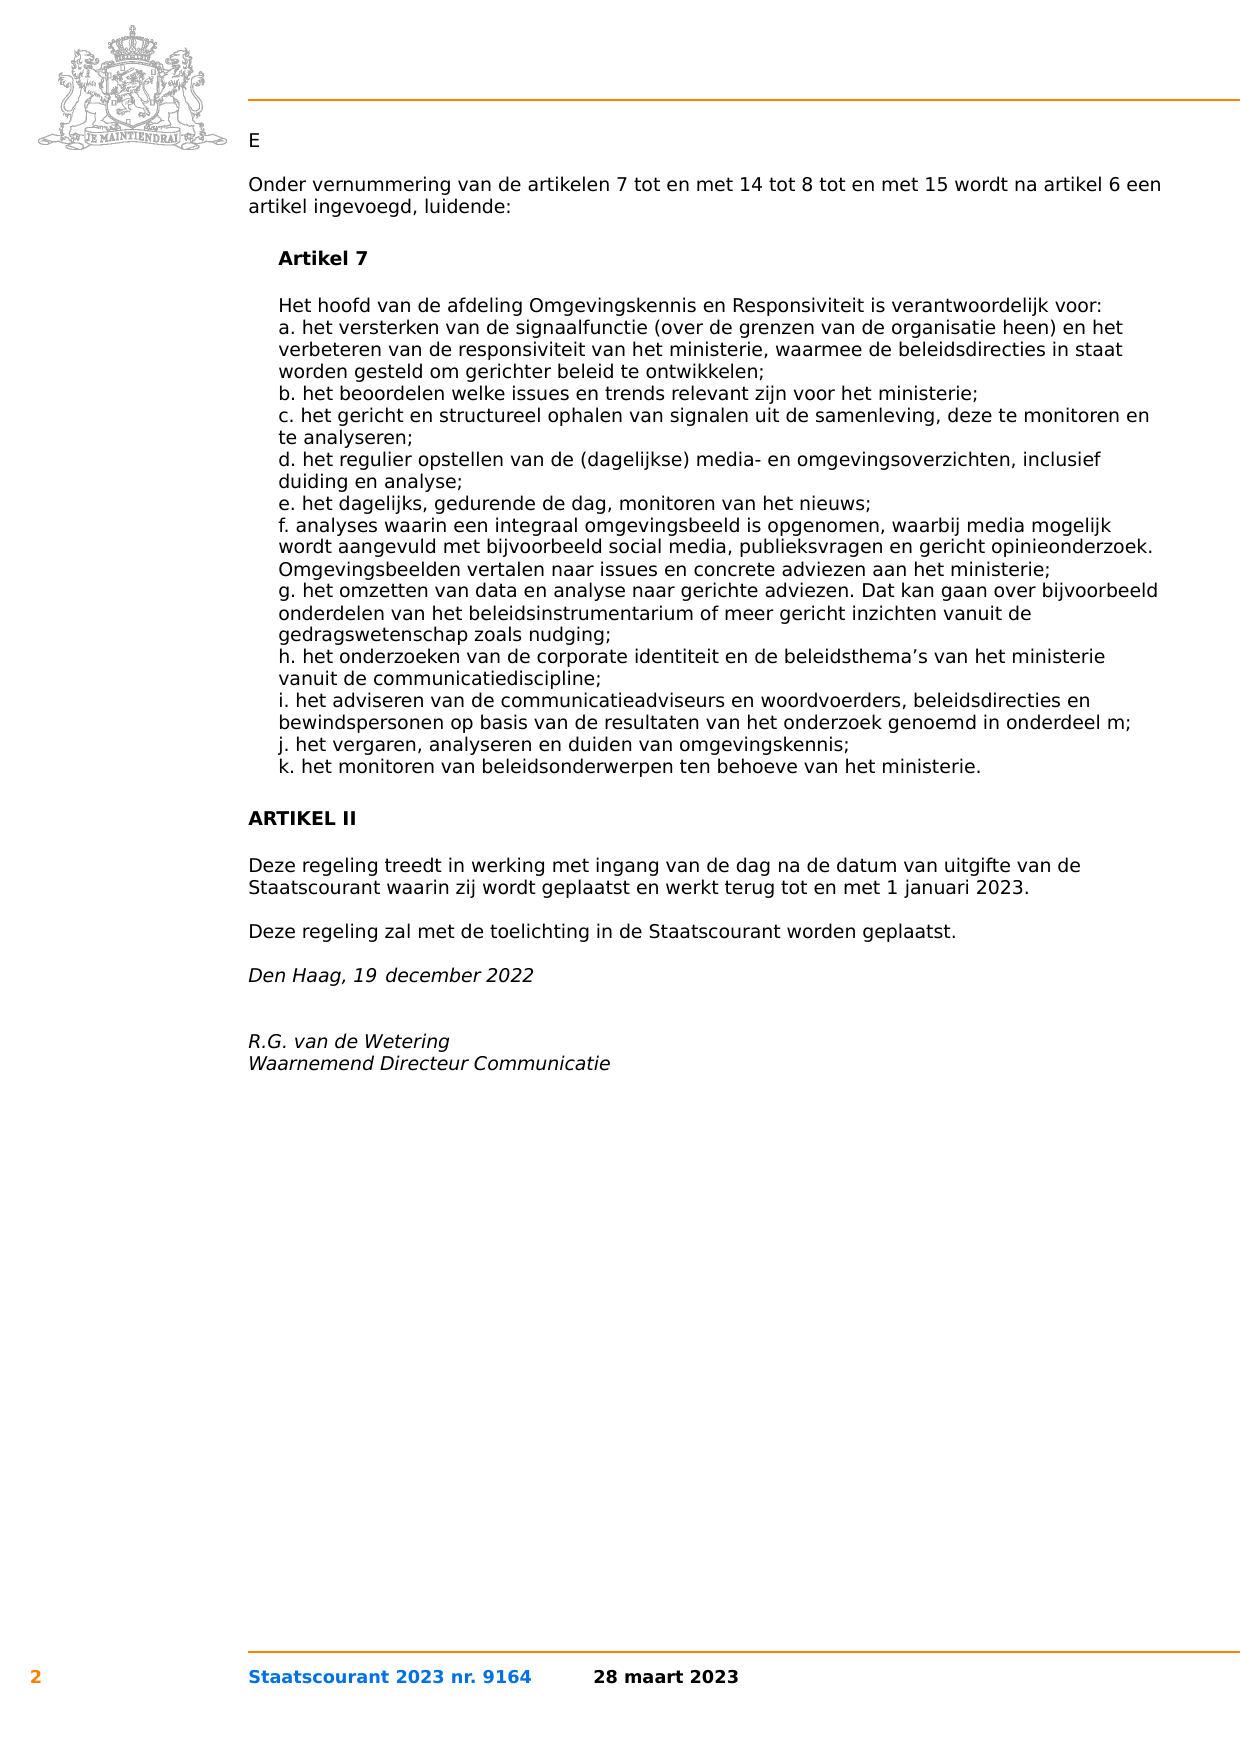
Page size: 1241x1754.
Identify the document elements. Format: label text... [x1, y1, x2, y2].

subtitle Artikel 7 [278, 248, 1163, 270]
text f. analyses waarin een integraal omgevingsbeeld is opgenomen, waarbij media mogelijk wordt aangevuld met bijvoorbeeld social media, publieksvragen en gericht opinieonderzoek. Omgevingsbeelden vertalen naar issues en concrete adviezen aan het ministerie; [278, 514, 1163, 580]
text e. het dagelijks, gedurende de dag, monitoren van het nieuws; [278, 492, 1163, 514]
subtitle ARTIKEL II [248, 808, 1163, 830]
text b. het beoordelen welke issues en trends relevant zijn voor het ministerie; [278, 383, 1163, 404]
text d. het regulier opstellen van de (dagelijkse) media- en omgevingsoverzichten, inclusief duiding en analyse; [278, 448, 1163, 492]
text a. het versterken van de signaalfunctie (over de grenzen van de organisatie heen) en het verbeteren van de responsiviteit van het ministerie, waarmee de beleidsdirecties in staat worden gesteld om gerichter beleid te ontwikkelen; [278, 317, 1163, 383]
text h. het onderzoeken van de corporate identiteit en de beleidsthema’s van het ministerie vanuit de communicatiediscipline; [278, 646, 1163, 690]
text g. het omzetten van data en analyse naar gerichte adviezen. Dat kan gaan over bijvoorbeeld onderdelen van het beleidsinstrumentarium of meer gericht inzichten vanuit de gedragswetenschap zoals nudging; [278, 580, 1163, 646]
text c. het gericht en structureel ophalen van signalen uit de samenleving, deze te monitoren en te analyseren; [278, 404, 1163, 448]
text Den Haag, 19 december 2022 [248, 965, 1163, 987]
text Deze regeling zal met de toelichting in de Staatscourant worden geplaatst. [248, 921, 1163, 943]
text E [248, 130, 1163, 152]
text Het hoofd van de afdeling Omgevingskennis en Responsiviteit is verantwoordelijk voor: [278, 295, 1163, 317]
text k. het monitoren van beleidsonderwerpen ten behoeve van het ministerie. [278, 756, 1163, 778]
picture [38, 25, 227, 150]
text i. het adviseren van de communicatieadviseurs en woordvoerders, beleidsdirecties en bewindspersonen op basis van de resultaten van het onderzoek genoemd in onderdeel m; [278, 690, 1163, 734]
text R.G. van de Wetering Waarnemend Directeur Communicatie [248, 1009, 1163, 1075]
text j. het vergaren, analyseren en duiden van omgevingskennis; [278, 734, 1163, 756]
text Deze regeling treedt in werking met ingang van de dag na de datum van uitgifte van de Staatscourant waarin zij wordt geplaatst en werkt terug tot en met 1 januari 2023. [248, 855, 1163, 899]
text Onder vernummering van de artikelen 7 tot en met 14 tot 8 tot en met 15 wordt na artikel 6 een artikel ingevoegd, luidende: [248, 174, 1163, 218]
